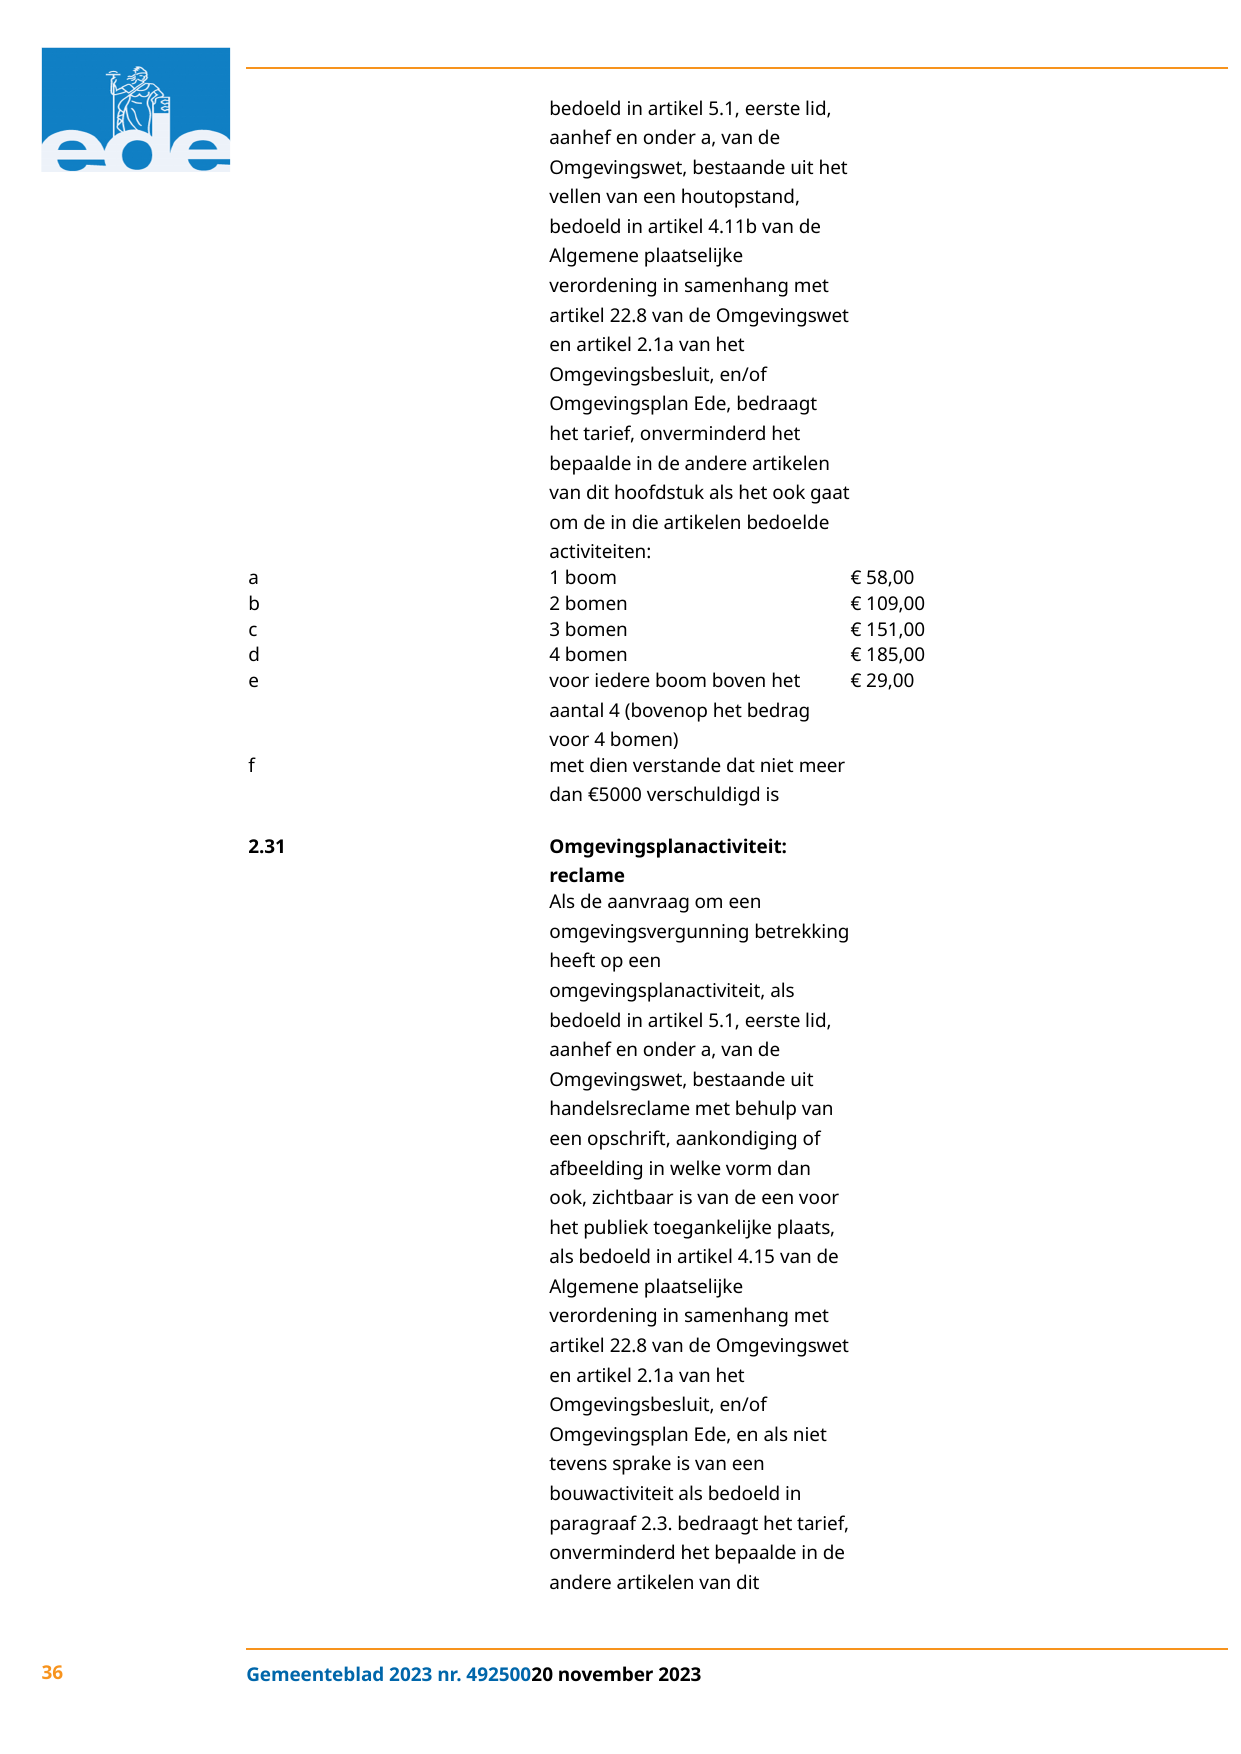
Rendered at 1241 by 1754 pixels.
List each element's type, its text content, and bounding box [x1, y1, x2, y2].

table_cell [850, 752, 1152, 807]
table_cell € 58,00 [850, 564, 1152, 590]
table_cell c [248, 616, 549, 641]
table_cell 1 boom [549, 564, 850, 590]
picture [41, 47, 231, 172]
table_cell [850, 889, 1152, 1594]
table_cell met dien verstande dat niet meer dan €5000 verschuldigd is [549, 752, 850, 807]
table_cell bedoeld in artikel 5.1, eerste lid, aanhef en onder a, van de Omgevingswet, bestaande uit het vellen van een houtopstand, bedoeld in artikel 4.11b van de Algemene plaatselijke verordening in samenhang met artikel 22.8 van de Omgevingswet en artikel 2.1a van het Omgevingsbesluit, en/of Omgevingsplan Ede, bedraagt het tarief, onverminderd het bepaalde in de andere artikelen van dit hoofdstuk als het ook gaat om de in die artikelen bedoelde activiteiten: [549, 95, 850, 564]
table_cell € 29,00 [850, 667, 1152, 752]
table_cell Als de aanvraag om een omgevingsvergunning betrekking heeft op een omgevingsplanactiviteit, als bedoeld in artikel 5.1, eerste lid, aanhef en onder a, van de Omgevingswet, bestaande uit handelsreclame met behulp van een opschrift, aankondiging of afbeelding in welke vorm dan ook, zichtbaar is van de een voor het publiek toegankelijke plaats, als bedoeld in artikel 4.15 van de Algemene plaatselijke verordening in samenhang met artikel 22.8 van de Omgevingswet en artikel 2.1a van het Omgevingsbesluit, en/of Omgevingsplan Ede, en als niet tevens sprake is van een bouwactiviteit als bedoeld in paragraaf 2.3. bedraagt het tarief, onverminderd het bepaalde in de andere artikelen van dit [549, 889, 850, 1594]
table_cell € 109,00 [850, 590, 1152, 616]
table_cell d [248, 641, 549, 667]
table_cell € 185,00 [850, 641, 1152, 667]
table_cell € 151,00 [850, 616, 1152, 641]
table_cell a [248, 564, 549, 590]
table_cell e [248, 667, 549, 752]
table_cell [549, 808, 850, 833]
table_cell [248, 808, 549, 833]
table_cell 3 bomen [549, 616, 850, 641]
table_cell f [248, 752, 549, 807]
table_cell Omgevingsplanactiviteit: reclame [549, 833, 850, 888]
table_cell 4 bomen [549, 641, 850, 667]
table_cell [248, 95, 549, 564]
table_cell [850, 833, 1152, 888]
table_cell 2 bomen [549, 590, 850, 616]
table_cell [850, 95, 1152, 564]
table_cell b [248, 590, 549, 616]
table_cell voor iedere boom boven het aantal 4 (bovenop het bedrag voor 4 bomen) [549, 667, 850, 752]
table_cell [850, 808, 1152, 833]
table_cell [248, 889, 549, 1594]
table_cell 2.31 [248, 833, 549, 888]
